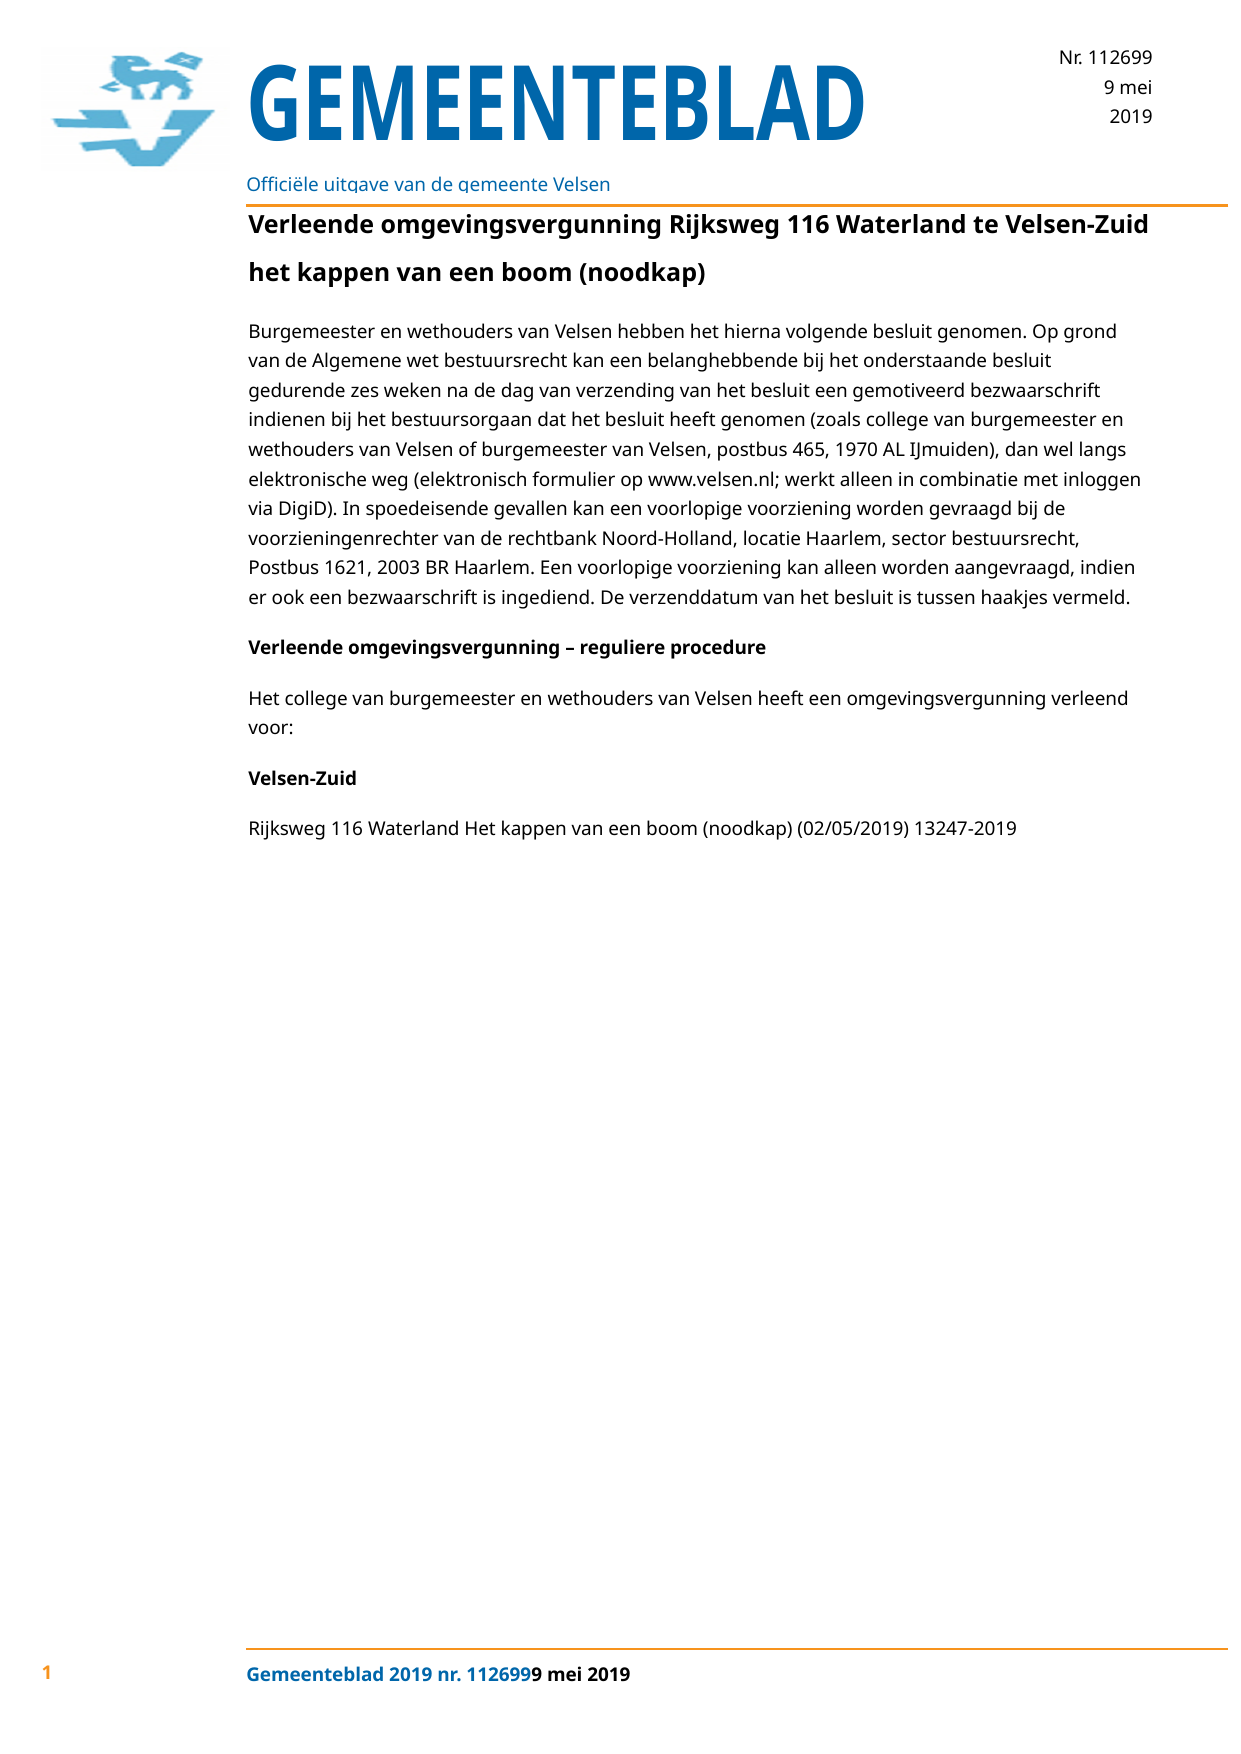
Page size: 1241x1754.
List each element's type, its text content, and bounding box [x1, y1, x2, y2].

text Het college van burgemeester en wethouders van Velsen heeft een omgevingsvergunning verleend voor: [248, 685, 1152, 740]
text Verleende omgevingsvergunning – reguliere procedure [248, 634, 1152, 660]
picture [41, 47, 231, 172]
text Rijksweg 116 Waterland Het kappen van een boom (noodkap) (02/05/2019) 13247-2019 [248, 815, 1152, 841]
text Burgemeester en wethouders van Velsen hebben het hierna volgende besluit genomen. Op grond van de Algemene wet bestuursrecht kan een belanghebbende bij het onderstaande besluit gedurende zes weken na de dag van verzending van het besluit een gemotiveerd bezwaarschrift indienen bij het bestuursorgaan dat het besluit heeft genomen (zoals college van burgemeester en wethouders van Velsen of burgemeester van Velsen, postbus 465, 1970 AL IJmuiden), dan wel langs elektronische weg (elektronisch formulier op www.velsen.nl; werkt alleen in combinatie met inloggen via DigiD). In spoedeisende gevallen kan een voorlopige voorziening worden gevraagd bij de voorzieningenrechter van de rechtbank Noord-Holland, locatie Haarlem, sector bestuursrecht, Postbus 1621, 2003 BR Haarlem. Een voorlopige voorziening kan alleen worden aangevraagd, indien er ook een bezwaarschrift is ingediend. De verzenddatum van het besluit is tussen haakjes vermeld. [248, 318, 1152, 610]
text Verleende omgevingsvergunning Rijksweg 116 Waterland te Velsen-Zuid het kappen van een boom (noodkap) [248, 207, 1152, 288]
text Velsen-Zuid [248, 765, 1152, 791]
